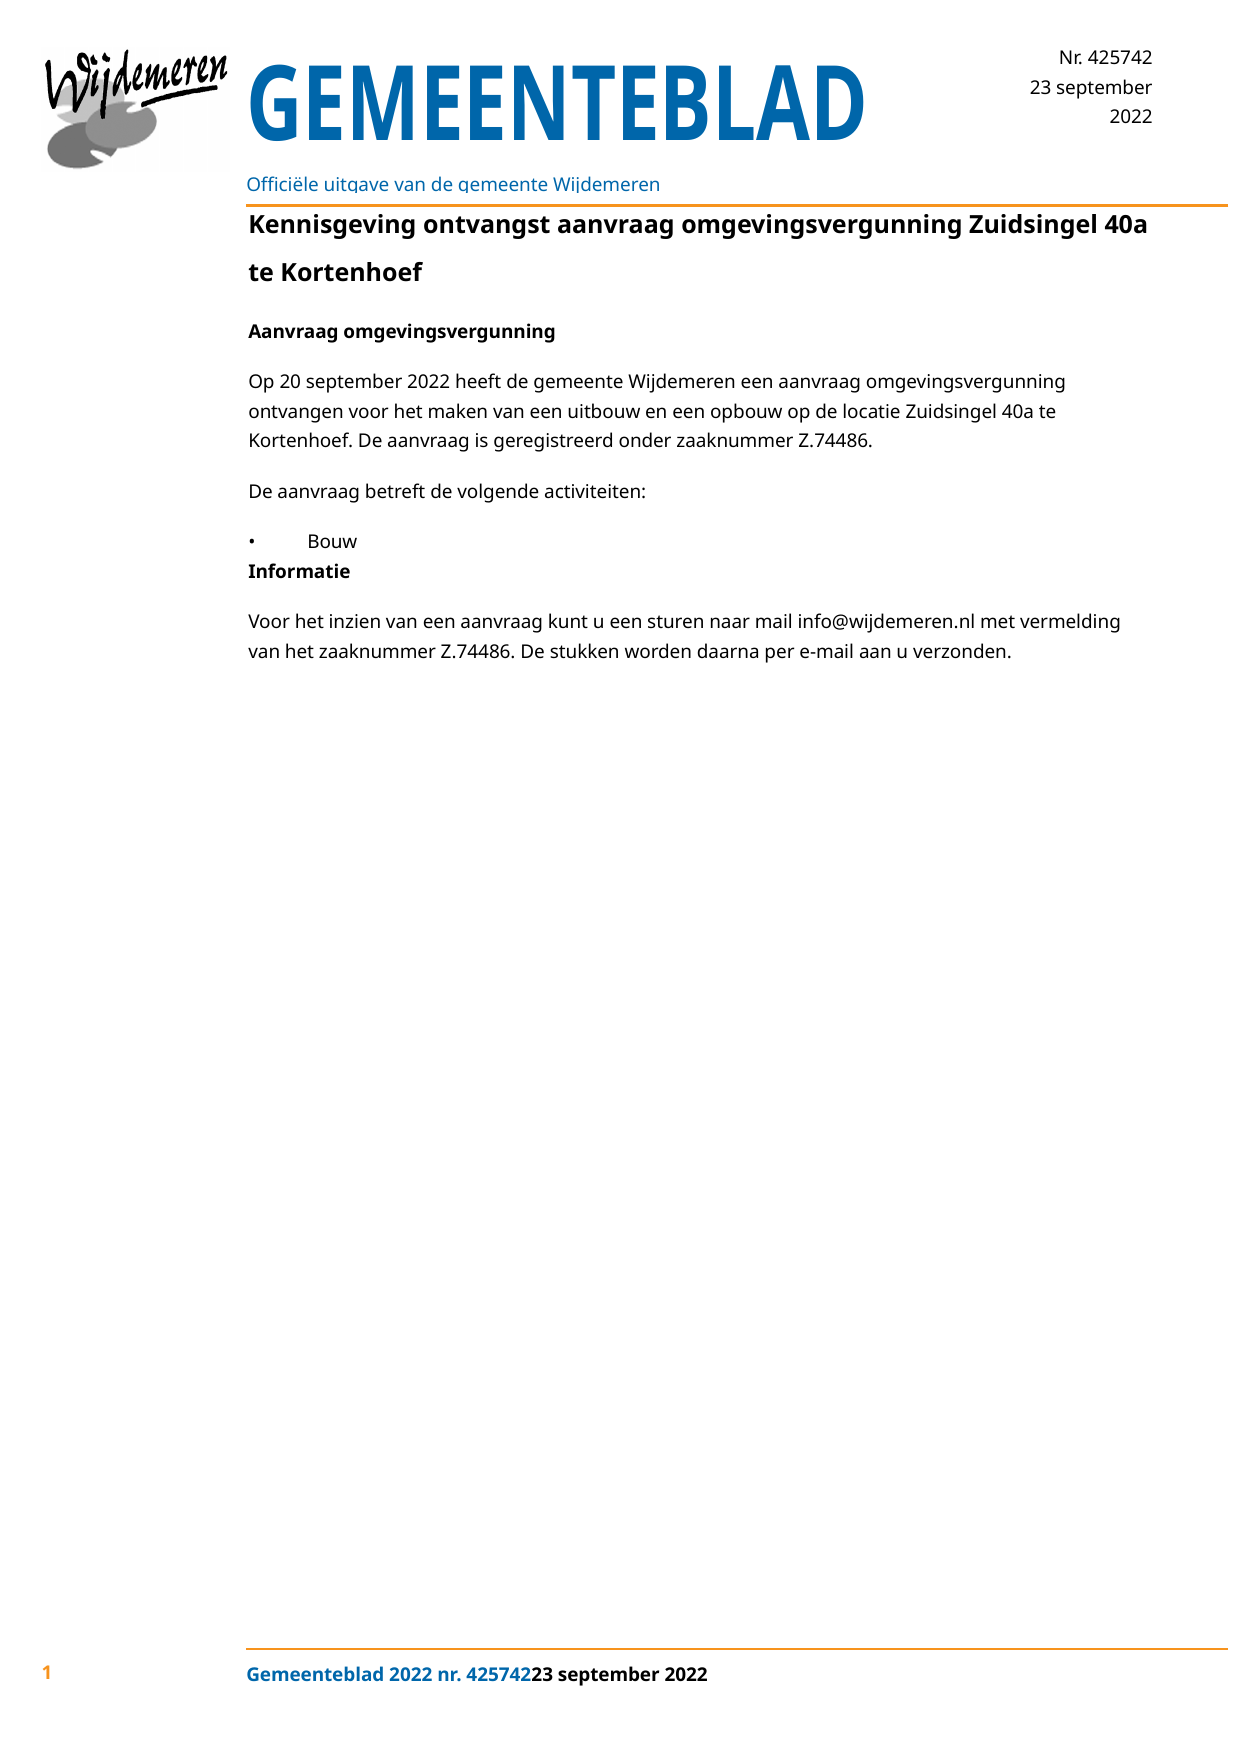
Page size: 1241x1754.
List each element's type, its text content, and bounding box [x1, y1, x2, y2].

text Kennisgeving ontvangst aanvraag omgevingsvergunning Zuidsingel 40a te Kortenhoef [248, 207, 1152, 288]
text De aanvraag betreft de volgende activiteiten: [248, 478, 1152, 504]
picture [41, 47, 231, 172]
text Voor het inzien van een aanvraag kunt u een sturen naar mail info@wijdemeren.nl met vermelding van het zaaknummer Z.74486. De stukken worden daarna per e-mail aan u verzonden. [248, 608, 1152, 664]
text Op 20 september 2022 heeft de gemeente Wijdemeren een aanvraag omgevingsvergunning ontvangen voor het maken van een uitbouw en een opbouw op de locatie Zuidsingel 40a te Kortenhoef. De aanvraag is geregistreerd onder zaaknummer Z.74486. [248, 368, 1152, 453]
list Bouw [248, 528, 1152, 554]
text Informatie [248, 558, 1152, 584]
text Aanvraag omgevingsvergunning [248, 318, 1152, 344]
